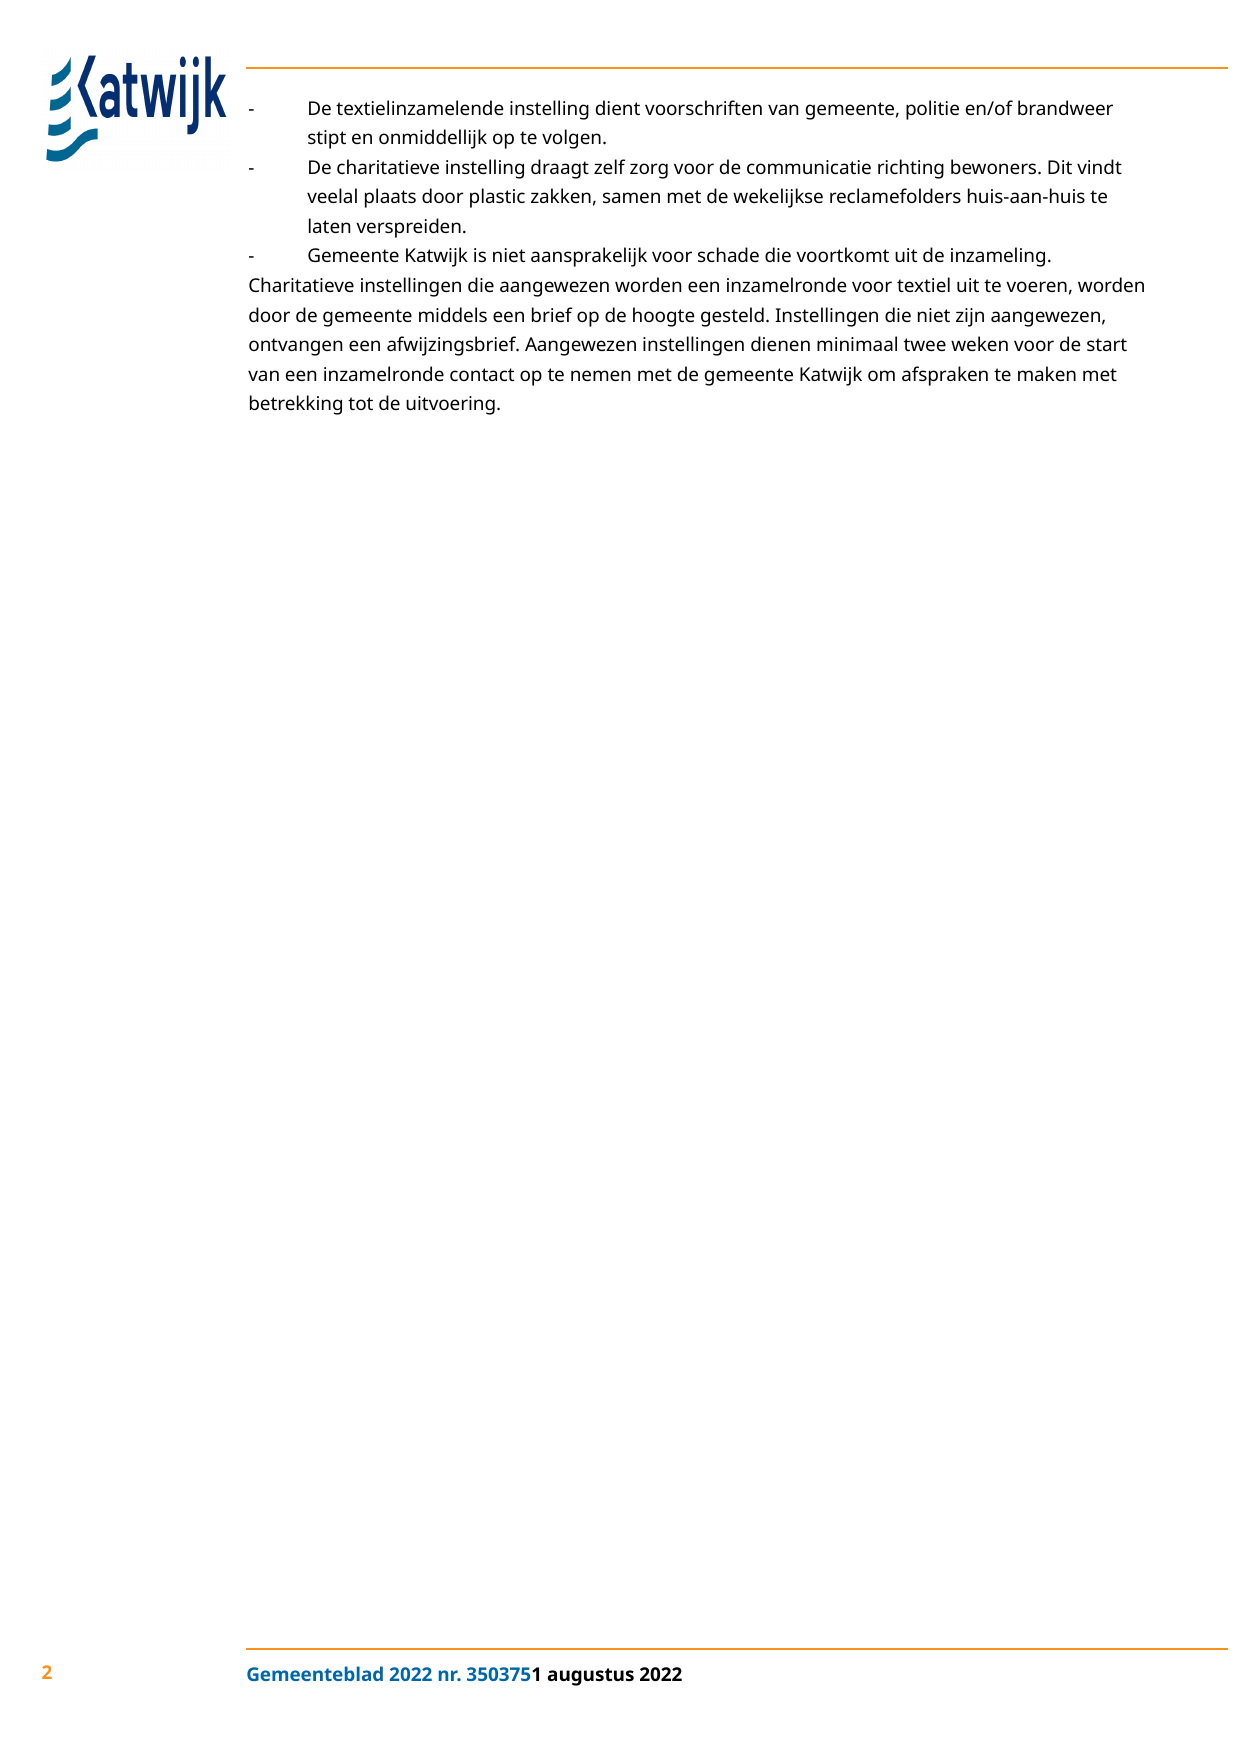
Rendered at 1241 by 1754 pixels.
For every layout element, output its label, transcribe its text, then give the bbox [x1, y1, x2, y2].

list De charitatieve instelling draagt zelf zorg voor de communicatie richting bewoners. Dit vindt veelal plaats door plastic zakken, samen met de wekelijkse reclamefolders huis-aan-huis te laten verspreiden. [248, 154, 1152, 239]
list De textielinzamelende instelling dient voorschriften van gemeente, politie en/of brandweer stipt en onmiddellijk op te volgen. [248, 95, 1152, 150]
list Gemeente Katwijk is niet aansprakelijk voor schade die voortkomt uit de inzameling. [248, 243, 1152, 268]
picture [41, 47, 231, 172]
text Charitatieve instellingen die aangewezen worden een inzamelronde voor textiel uit te voeren, worden door de gemeente middels een brief op de hoogte gesteld. Instellingen die niet zijn aangewezen, ontvangen een afwijzingsbrief. Aangewezen instellingen dienen minimaal twee weken voor de start van een inzamelronde contact op te nemen met de gemeente Katwijk om afspraken te maken met betrekking tot de uitvoering. [248, 272, 1152, 416]
